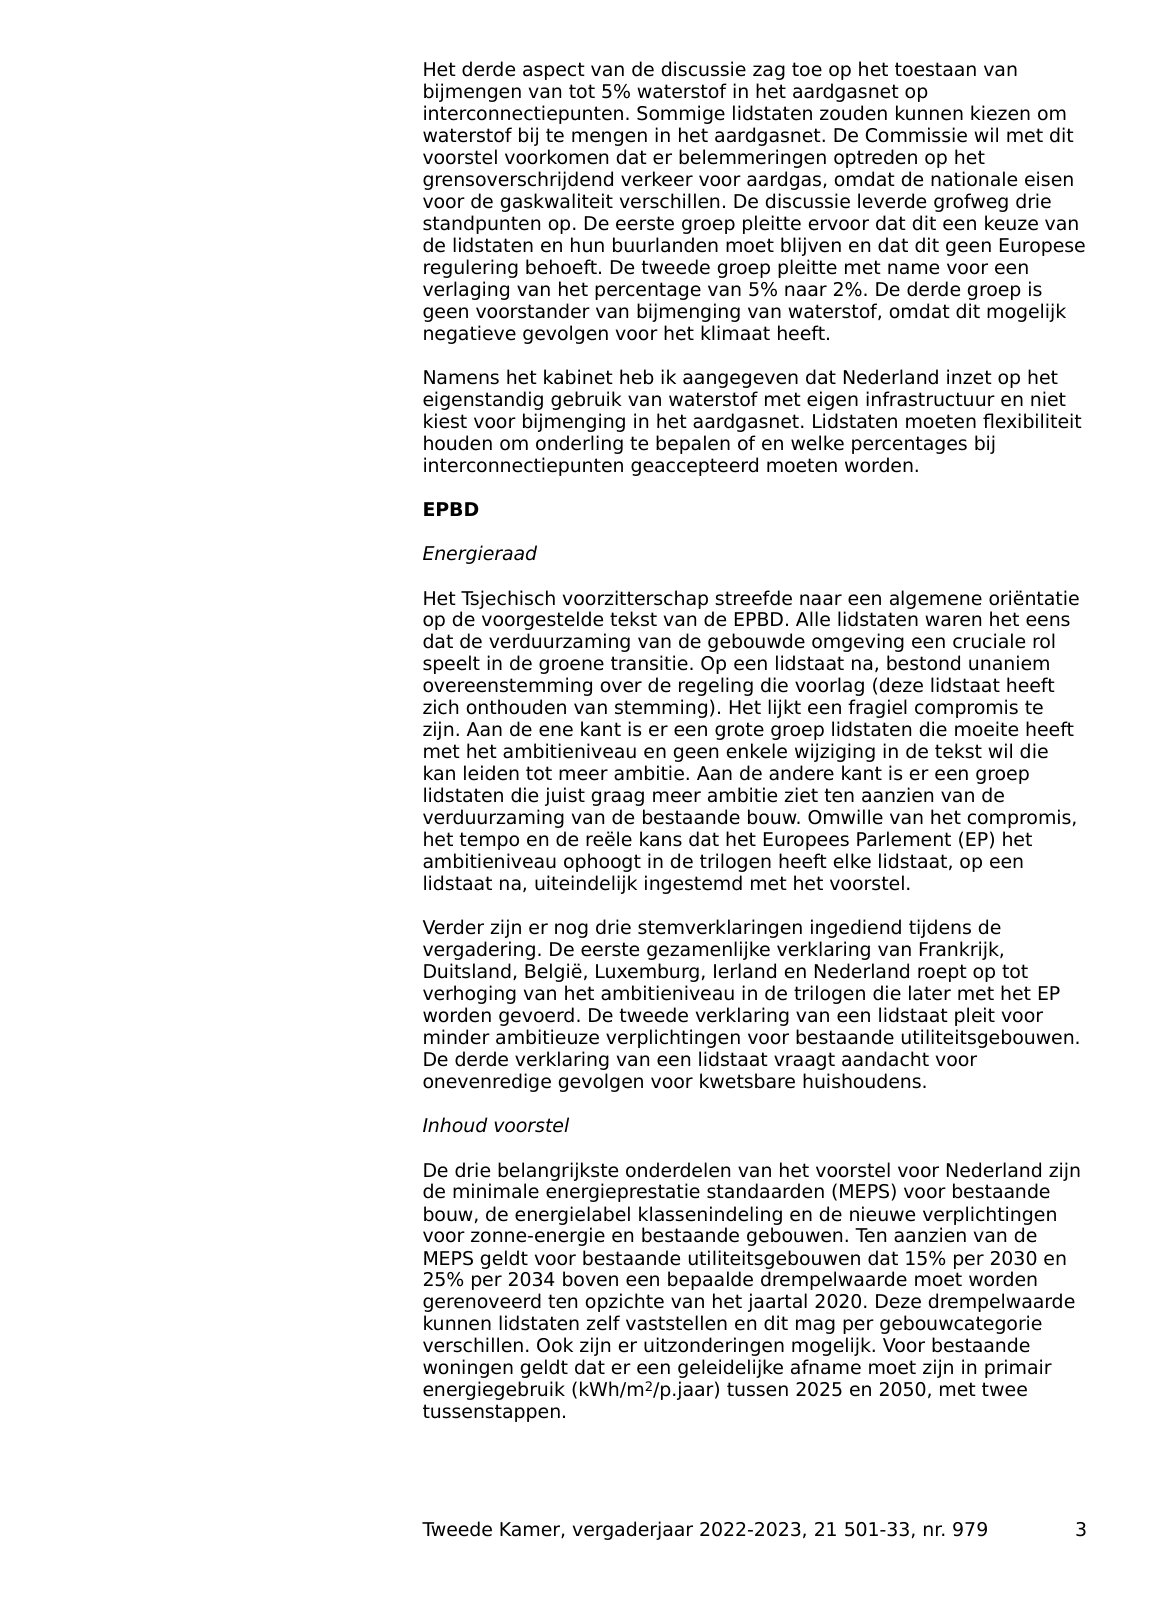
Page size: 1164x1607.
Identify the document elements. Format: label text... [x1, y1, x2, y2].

text Het Tsjechisch voorzitterschap streefde naar een algemene oriëntatie op de voorgestelde tekst van de EPBD. Alle lidstaten waren het eens dat de verduurzaming van de gebouwde omgeving een cruciale rol speelt in de groene transitie. Op een lidstaat na, bestond unaniem overeenstemming over de regeling die voorlag (deze lidstaat heeft zich onthouden van stemming). Het lijkt een fragiel compromis te zijn. Aan de ene kant is er een grote groep lidstaten die moeite heeft met het ambitieniveau en geen enkele wijziging in de tekst wil die kan leiden tot meer ambitie. Aan de andere kant is er een groep lidstaten die juist graag meer ambitie ziet ten aanzien van de verduurzaming van de bestaande bouw. Omwille van het compromis, het tempo en de reële kans dat het Europees Parlement (EP) het ambitieniveau ophoogt in de trilogen heeft elke lidstaat, op een lidstaat na, uiteindelijk ingestemd met het voorstel. [422, 587, 1087, 895]
text Het derde aspect van de discussie zag toe op het toestaan van bijmengen van tot 5% waterstof in het aardgasnet op interconnectiepunten. Sommige lidstaten zouden kunnen kiezen om waterstof bij te mengen in het aardgasnet. De Commissie wil met dit voorstel voorkomen dat er belemmeringen optreden op het grensoverschrijdend verkeer voor aardgas, omdat de nationale eisen voor de gaskwaliteit verschillen. De discussie leverde grofweg drie standpunten op. De eerste groep pleitte ervoor dat dit een keuze van de lidstaten en hun buurlanden moet blijven en dat dit geen Europese regulering behoeft. De tweede groep pleitte met name voor een verlaging van het percentage van 5% naar 2%. De derde groep is geen voorstander van bijmenging van waterstof, omdat dit mogelijk negatieve gevolgen voor het klimaat heeft. [422, 59, 1087, 345]
text Namens het kabinet heb ik aangegeven dat Nederland inzet op het eigenstandig gebruik van waterstof met eigen infrastructuur en niet kiest voor bijmenging in het aardgasnet. Lidstaten moeten flexibiliteit houden om onderling te bepalen of en welke percentages bij interconnectiepunten geaccepteerd moeten worden. [422, 367, 1087, 477]
text Verder zijn er nog drie stemverklaringen ingediend tijdens de vergadering. De eerste gezamenlijke verklaring van Frankrijk, Duitsland, België, Luxemburg, Ierland en Nederland roept op tot verhoging van het ambitieniveau in de trilogen die later met het EP worden gevoerd. De tweede verklaring van een lidstaat pleit voor minder ambitieuze verplichtingen voor bestaande utiliteitsgebouwen. De derde verklaring van een lidstaat vraagt aandacht voor onevenredige gevolgen voor kwetsbare huishoudens. [422, 917, 1087, 1093]
text De drie belangrijkste onderdelen van het voorstel voor Nederland zijn de minimale energieprestatie standaarden (MEPS) voor bestaande bouw, de energielabel klassenindeling en de nieuwe verplichtingen voor zonne-energie en bestaande gebouwen. Ten aanzien van de MEPS geldt voor bestaande utiliteitsgebouwen dat 15% per 2030 en 25% per 2034 boven een bepaalde drempelwaarde moet worden gerenoveerd ten opzichte van het jaartal 2020. Deze drempelwaarde kunnen lidstaten zelf vaststellen en dit mag per gebouwcategorie verschillen. Ook zijn er uitzonderingen mogelijk. Voor bestaande woningen geldt dat er een geleidelijke afname moet zijn in primair energiegebruik (kWh/m2/p.jaar) tussen 2025 en 2050, met twee tussenstappen. [422, 1159, 1087, 1423]
subtitle Inhoud voorstel [422, 1115, 1087, 1137]
subtitle Energieraad [422, 543, 1087, 565]
subtitle EPBD [422, 499, 1087, 521]
